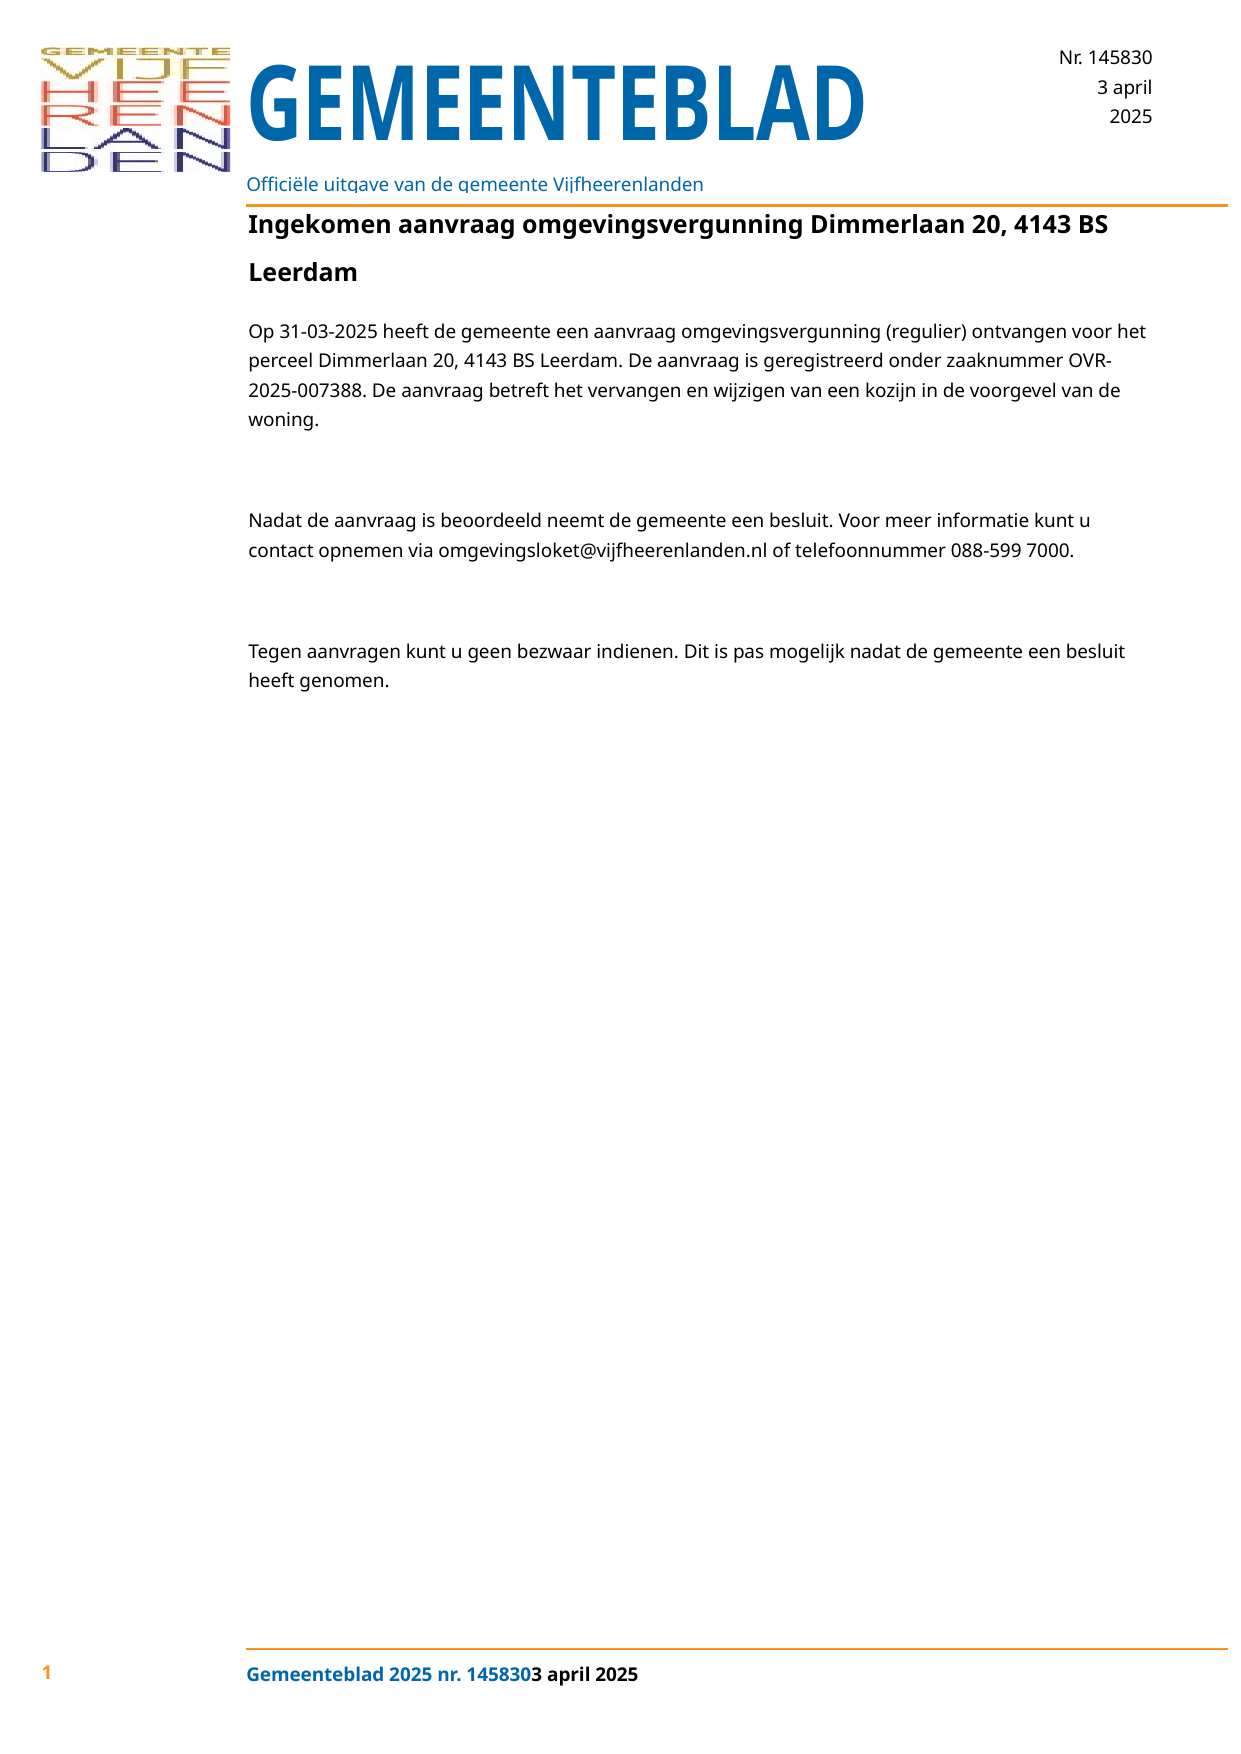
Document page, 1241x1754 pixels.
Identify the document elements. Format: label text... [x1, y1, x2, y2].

text Op 31-03-2025 heeft de gemeente een aanvraag omgevingsvergunning (regulier) ontvangen voor het perceel Dimmerlaan 20, 4143 BS Leerdam. De aanvraag is geregistreerd onder zaaknummer OVR-2025-007388. De aanvraag betreft het vervangen en wijzigen van een kozijn in de voorgevel van de woning. [248, 318, 1152, 432]
text Tegen aanvragen kunt u geen bezwaar indienen. Dit is pas mogelijk nadat de gemeente een besluit heeft genomen. [248, 638, 1152, 693]
text Ingekomen aanvraag omgevingsvergunning Dimmerlaan 20, 4143 BS Leerdam [248, 207, 1152, 288]
text Nadat de aanvraag is beoordeeld neemt de gemeente een besluit. Voor meer informatie kunt u contact opnemen via omgevingsloket@vijfheerenlanden.nl of telefoonnummer 088-599 7000. [248, 507, 1152, 563]
picture [41, 47, 231, 172]
